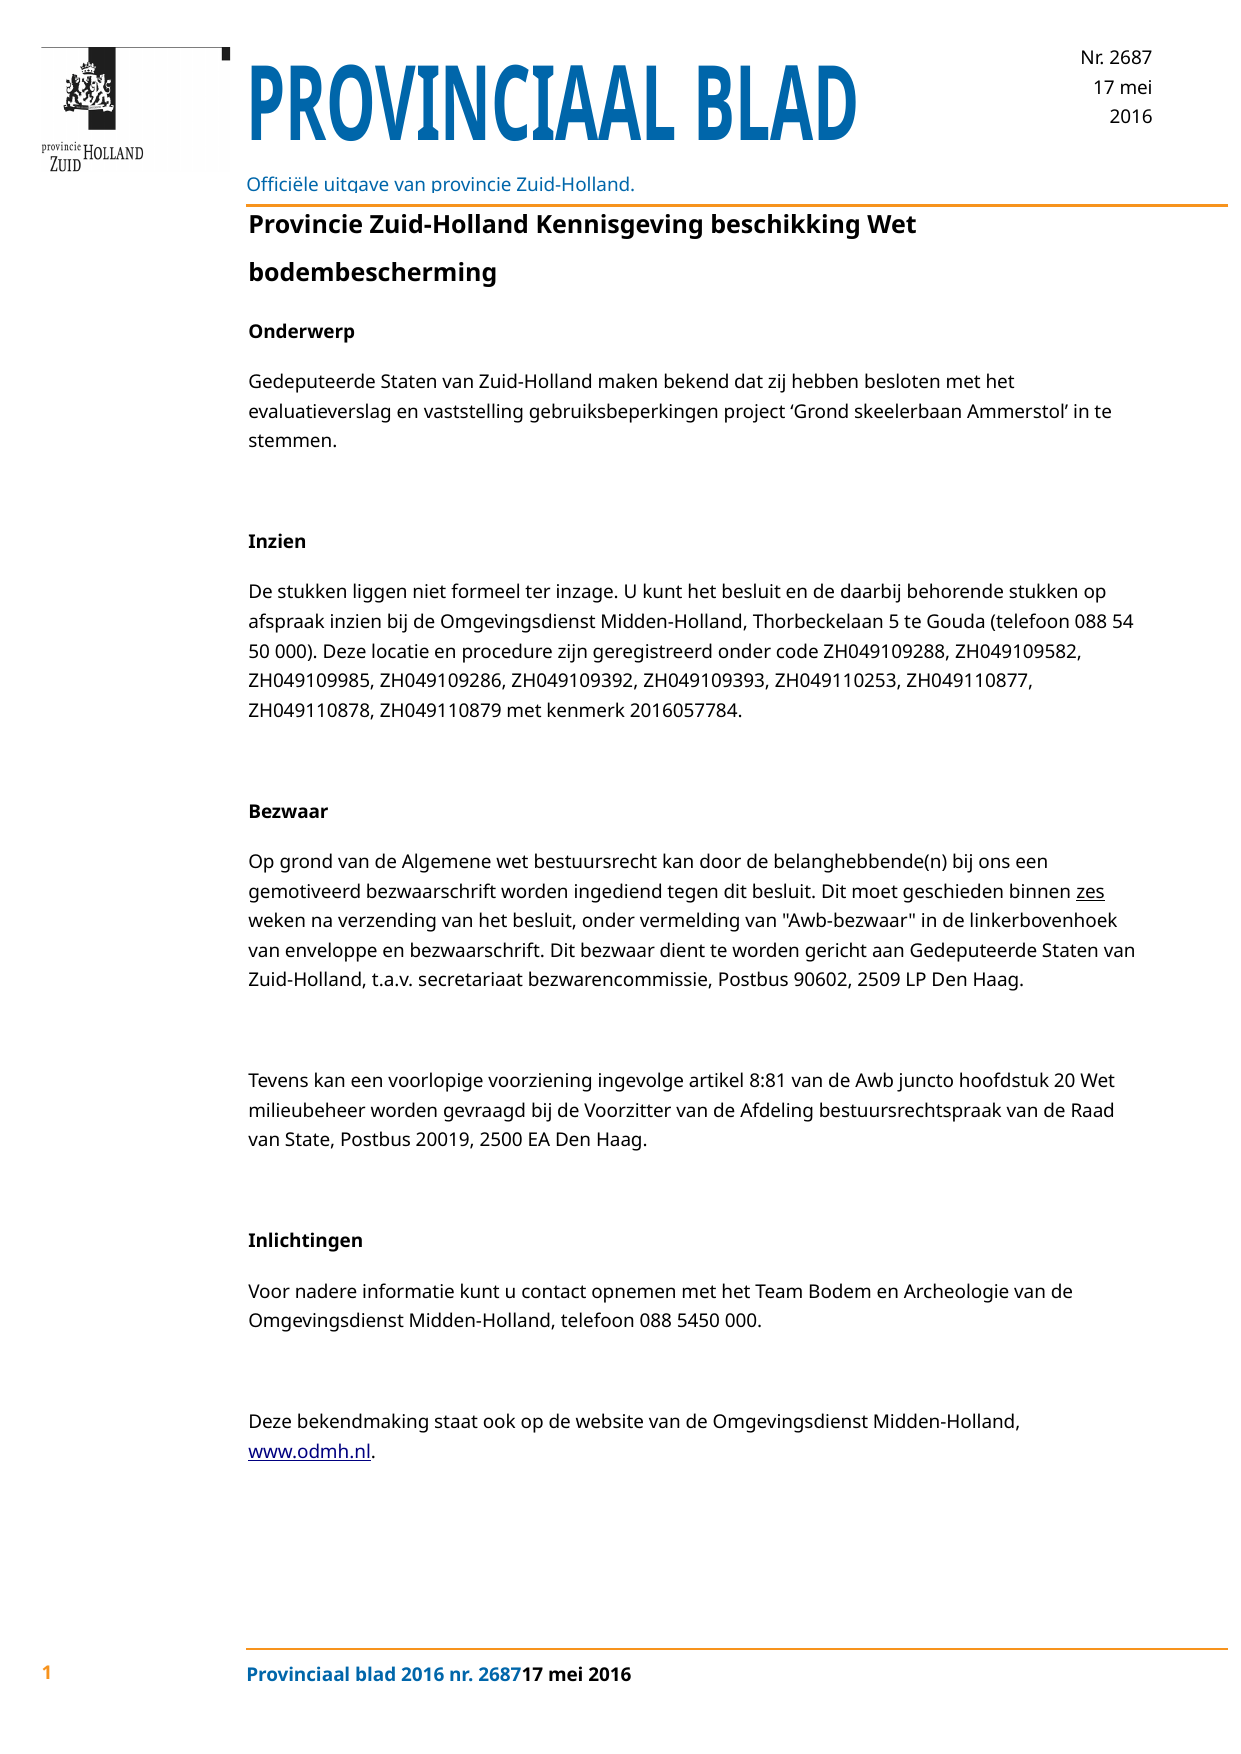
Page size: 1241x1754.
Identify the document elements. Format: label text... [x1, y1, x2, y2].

text Bezwaar [248, 798, 1152, 824]
text Provincie Zuid-Holland Kennisgeving beschikking Wet bodembescherming [248, 207, 1152, 288]
text Onderwerp [248, 318, 1152, 344]
text De stukken liggen niet formeel ter inzage. U kunt het besluit en de daarbij behorende stukken op afspraak inzien bij de Omgevingsdienst Midden-Holland, Thorbeckelaan 5 te Gouda (telefoon 088 54 50 000). Deze locatie en procedure zijn geregistreerd onder code ZH049109288, ZH049109582, ZH049109985, ZH049109286, ZH049109392, ZH049109393, ZH049110253, ZH049110877, ZH049110878, ZH049110879 met kenmerk 2016057784. [248, 579, 1152, 723]
text Op grond van de Algemene wet bestuursrecht kan door de belanghebbende(n) bij ons een gemotiveerd bezwaarschrift worden ingediend tegen dit besluit. Dit moet geschieden binnen zes weken na verzending van het besluit, onder vermelding van "Awb-bezwaar" in de linkerbovenhoek van enveloppe en bezwaarschrift. Dit bezwaar dient te worden gericht aan Gedeputeerde Staten van Zuid-Holland, t.a.v. secretariaat bezwarencommissie, Postbus 90602, 2509 LP Den Haag. [248, 848, 1152, 992]
text Gedeputeerde Staten van Zuid-Holland maken bekend dat zij hebben besloten met het evaluatieverslag en vaststelling gebruiksbeperkingen project ‘Grond skeelerbaan Ammerstol’ in te stemmen. [248, 368, 1152, 453]
text Tevens kan een voorlopige voorziening ingevolge artikel 8:81 van de Awb juncto hoofdstuk 20 Wet milieubeheer worden gevraagd bij de Voorzitter van de Afdeling bestuursrechtspraak van de Raad van State, Postbus 20019, 2500 EA Den Haag. [248, 1067, 1152, 1152]
text Inlichtingen [248, 1227, 1152, 1253]
text Deze bekendmaking staat ook op de website van de Omgevingsdienst Midden-Holland, www.odmh.nl. [248, 1408, 1152, 1464]
text Inzien [248, 528, 1152, 554]
text Voor nadere informatie kunt u contact opnemen met het Team Bodem en Archeologie van de Omgevingsdienst Midden-Holland, telefoon 088 5450 000. [248, 1278, 1152, 1333]
picture [41, 47, 231, 172]
